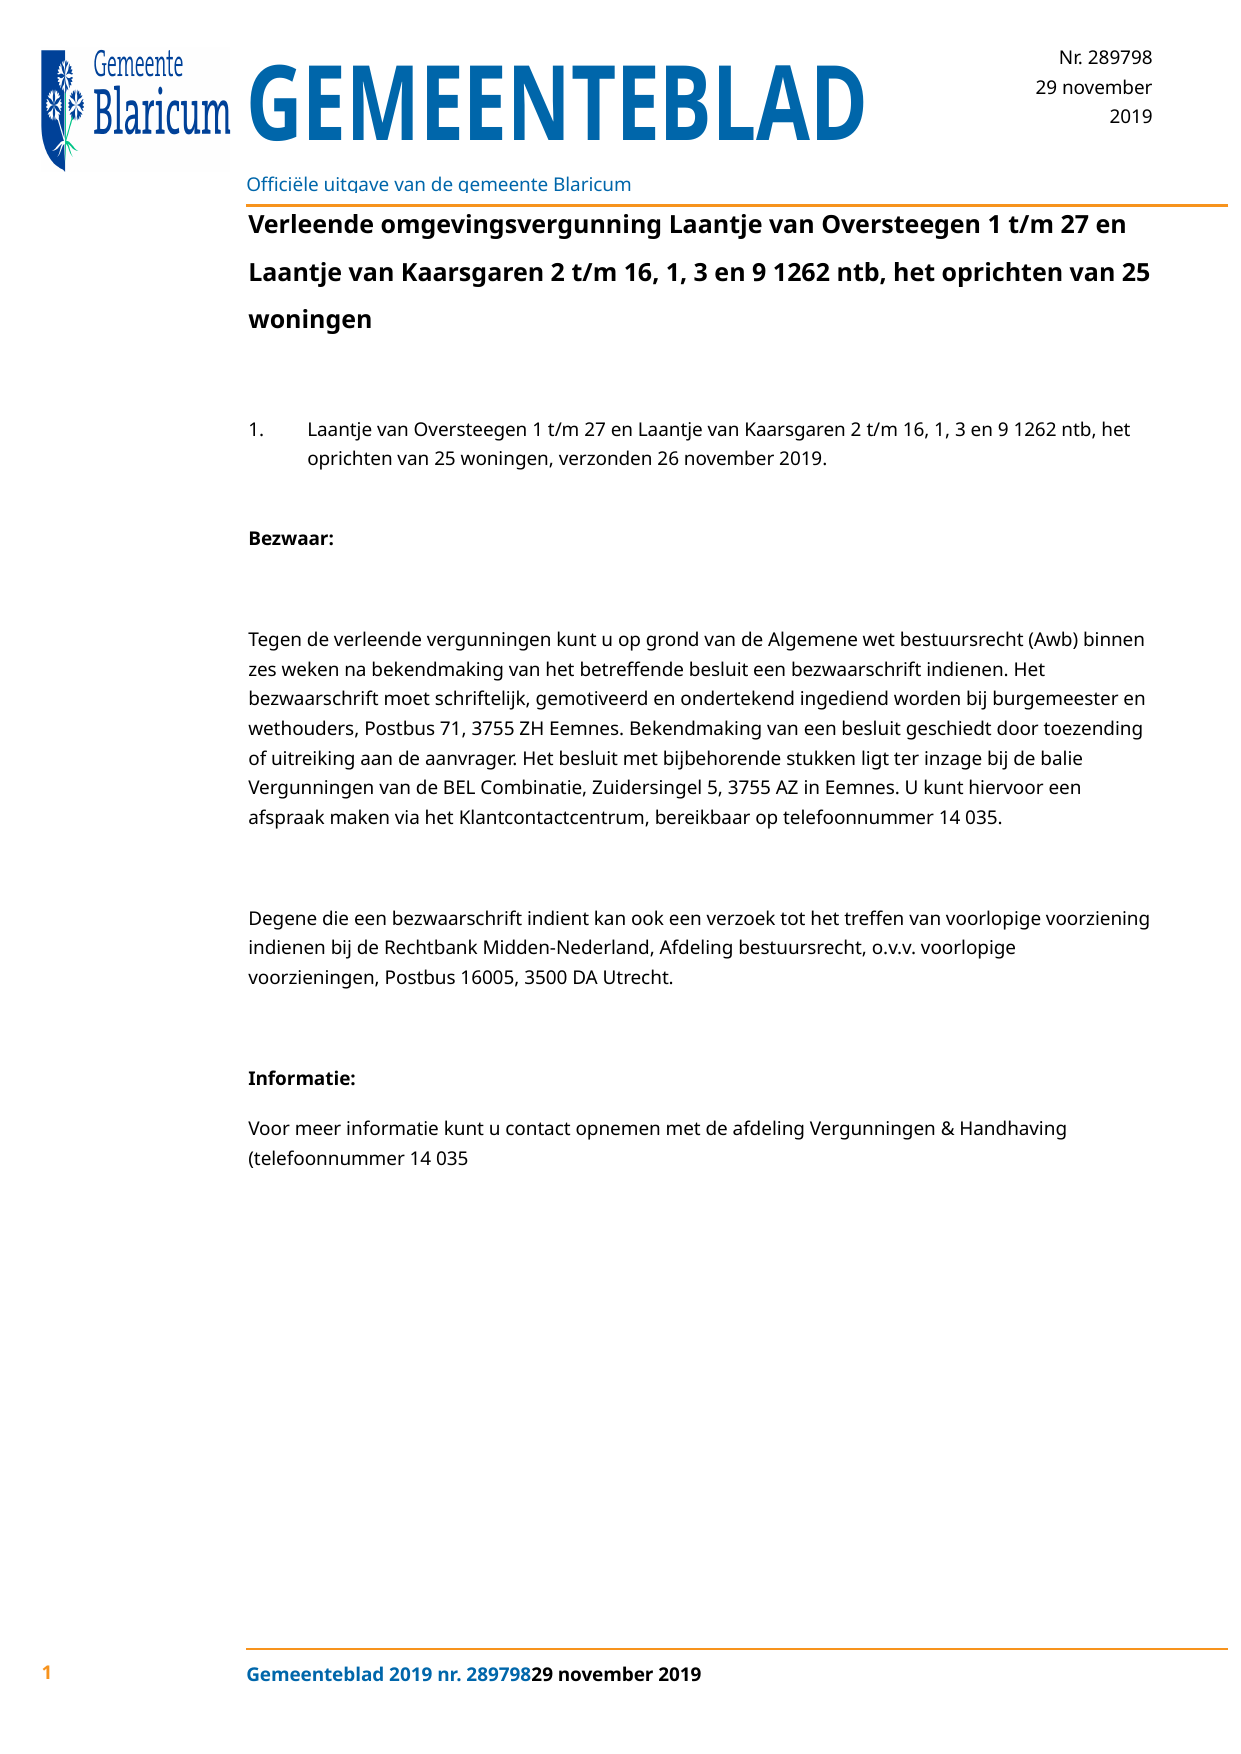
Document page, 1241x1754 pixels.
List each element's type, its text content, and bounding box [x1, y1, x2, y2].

text Informatie: [248, 1065, 1152, 1090]
text Degene die een bezwaarschrift indient kan ook een verzoek tot het treffen van voorlopige voorziening indienen bij de Rechtbank Midden-Nederland, Afdeling bestuursrecht, o.v.v. voorlopige voorzieningen, Postbus 16005, 3500 DA Utrecht. [248, 905, 1152, 989]
text Verleende omgevingsvergunning Laantje van Oversteegen 1 t/m 27 en Laantje van Kaarsgaren 2 t/m 16, 1, 3 en 9 1262 ntb, het oprichten van 25 woningen [248, 207, 1152, 336]
picture [41, 47, 231, 172]
text Voor meer informatie kunt u contact opnemen met de afdeling Vergunningen & Handhaving (telefoonnummer 14 035 [248, 1115, 1152, 1170]
text Bezwaar: [248, 526, 1152, 551]
text Tegen de verleende vergunningen kunt u op grond van de Algemene wet bestuursrecht (Awb) binnen zes weken na bekendmaking van het betreffende besluit een bezwaarschrift indienen. Het bezwaarschrift moet schriftelijk, gemotiveerd en ondertekend ingediend worden bij burgemeester en wethouders, Postbus 71, 3755 ZH Eemnes. Bekendmaking van een besluit geschiedt door toezending of uitreiking aan de aanvrager. Het besluit met bijbehorende stukken ligt ter inzage bij de balie Vergunningen van de BEL Combinatie, Zuidersingel 5, 3755 AZ in Eemnes. U kunt hiervoor een afspraak maken via het Klantcontactcentrum, bereikbaar op telefoonnummer 14 035. [248, 626, 1152, 829]
list Laantje van Oversteegen 1 t/m 27 en Laantje van Kaarsgaren 2 t/m 16, 1, 3 en 9 1262 ntb, het oprichten van 25 woningen, verzonden 26 november 2019. [248, 416, 1152, 471]
